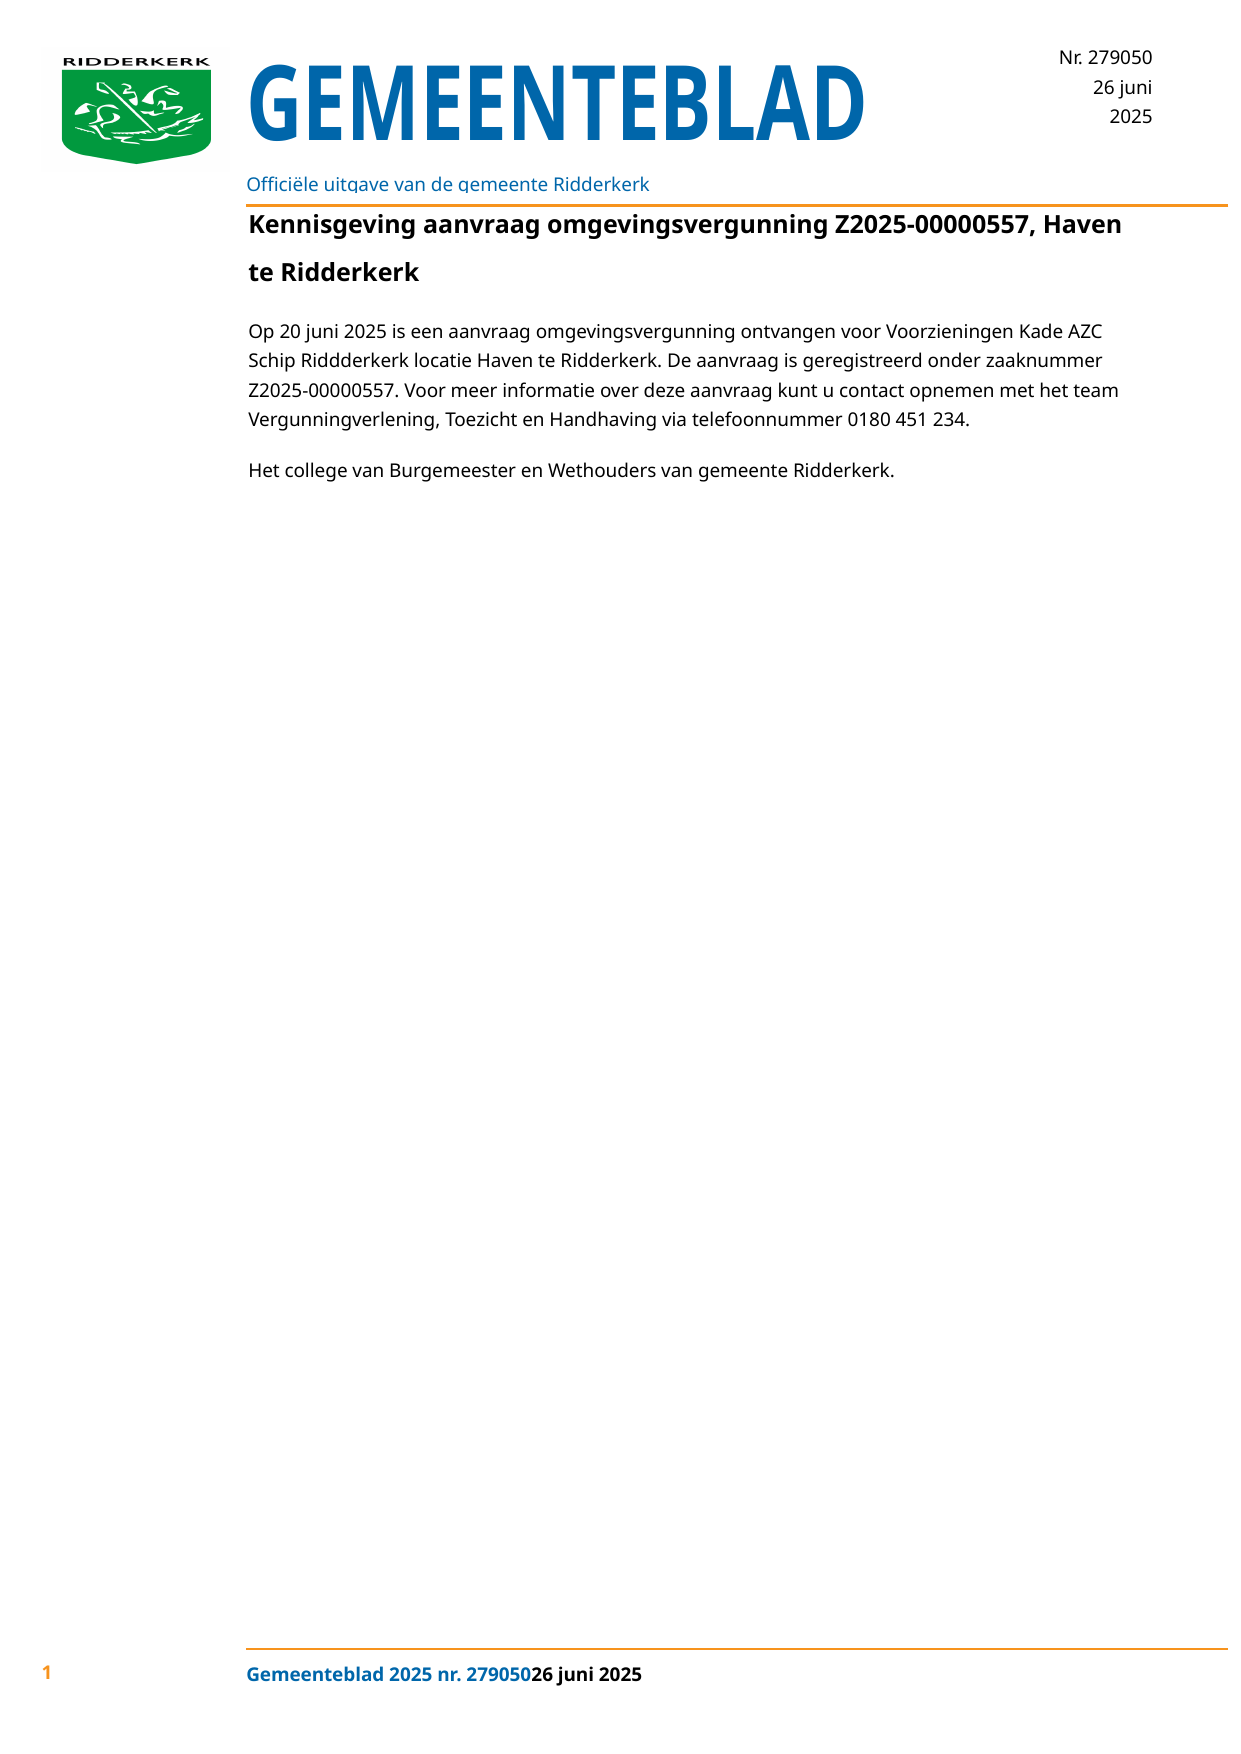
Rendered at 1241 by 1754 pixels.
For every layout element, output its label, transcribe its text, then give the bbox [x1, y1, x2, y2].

text Op 20 juni 2025 is een aanvraag omgevingsvergunning ontvangen voor Voorzieningen Kade AZC Schip Riddderkerk locatie Haven te Ridderkerk. De aanvraag is geregistreerd onder zaaknummer Z2025-00000557. Voor meer informatie over deze aanvraag kunt u contact opnemen met het team Vergunningverlening, Toezicht en Handhaving via telefoonnummer 0180 451 234. [248, 318, 1152, 432]
text Kennisgeving aanvraag omgevingsvergunning Z2025-00000557, Haven te Ridderkerk [248, 207, 1152, 288]
text Het college van Burgemeester en Wethouders van gemeente Ridderkerk. [248, 457, 1152, 483]
picture [41, 47, 231, 172]
